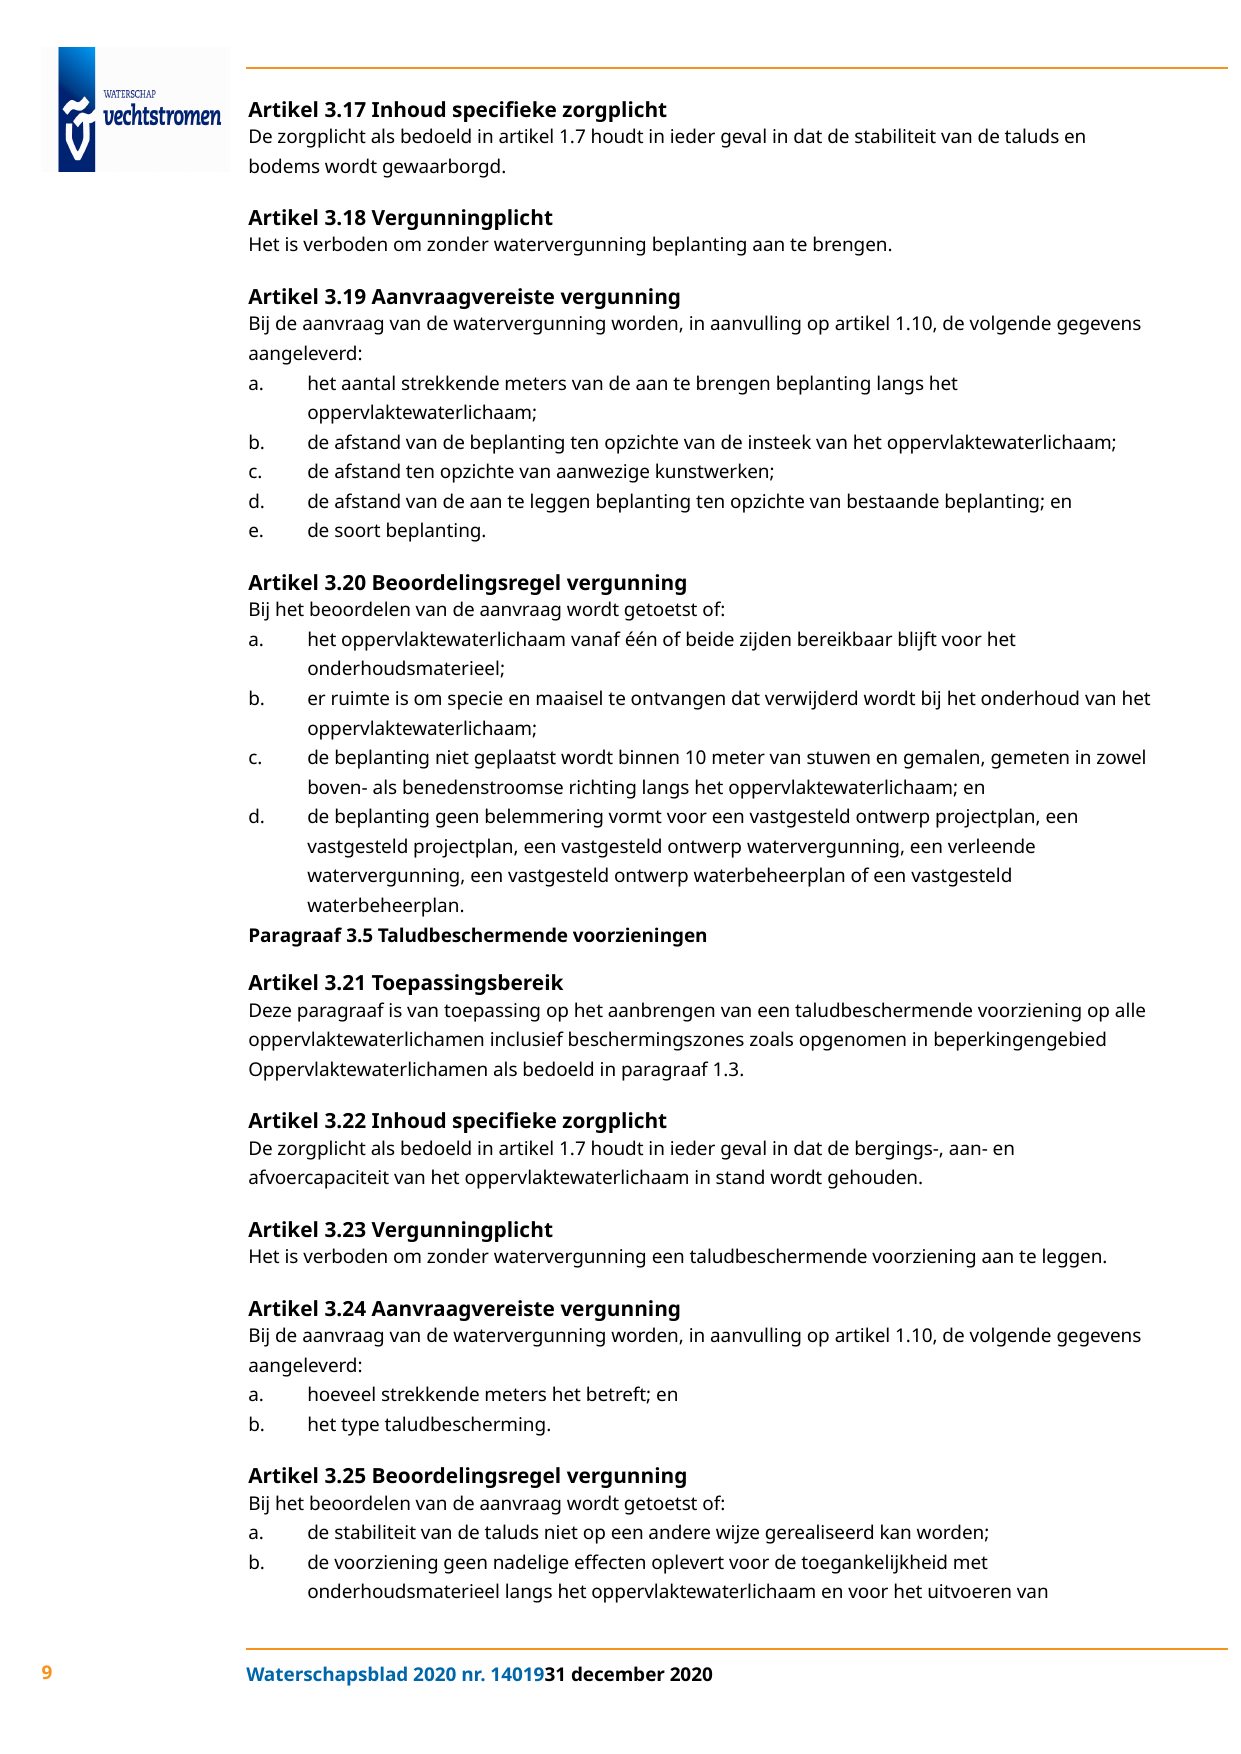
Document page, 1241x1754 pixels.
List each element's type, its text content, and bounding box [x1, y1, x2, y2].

list de stabiliteit van de taluds niet op een andere wijze gerealiseerd kan worden; [248, 1519, 1152, 1545]
list het oppervlaktewaterlichaam vanaf één of beide zijden bereikbaar blijft voor het onderhoudsmaterieel; [248, 626, 1152, 681]
list de voorziening geen nadelige effecten oplevert voor de toegankelijkheid met onderhoudsmaterieel langs het oppervlaktewaterlichaam en voor het uitvoeren van [248, 1549, 1152, 1604]
list hoeveel strekkende meters het betreft; en [248, 1381, 1152, 1407]
text Bij het beoordelen van de aanvraag wordt getoetst of: [248, 1490, 1152, 1516]
list het aantal strekkende meters van de aan te brengen beplanting langs het oppervlaktewaterlichaam; [248, 370, 1152, 425]
text Deze paragraaf is van toepassing op het aanbrengen van een taludbeschermende voorziening op alle oppervlaktewaterlichamen inclusief beschermingszones zoals opgenomen in beperkingengebied Oppervlaktewaterlichamen als bedoeld in paragraaf 1.3. [248, 997, 1152, 1082]
text De zorgplicht als bedoeld in artikel 1.7 houdt in ieder geval in dat de stabiliteit van de taluds en bodems wordt gewaarborgd. [248, 123, 1152, 178]
text Artikel 3.22 Inhoud specifieke zorgplicht [248, 1106, 1152, 1135]
text Paragraaf 3.5 Taludbeschermende voorzieningen [248, 922, 1152, 948]
list er ruimte is om specie en maaisel te ontvangen dat verwijderd wordt bij het onderhoud van het oppervlaktewaterlichaam; [248, 685, 1152, 741]
list de beplanting geen belemmering vormt voor een vastgesteld ontwerp projectplan, een vastgesteld projectplan, een vastgesteld ontwerp watervergunning, een verleende watervergunning, een vastgesteld ontwerp waterbeheerplan of een vastgesteld waterbeheerplan. [248, 803, 1152, 918]
list de soort beplanting. [248, 518, 1152, 543]
text Artikel 3.20 Beoordelingsregel vergunning [248, 568, 1152, 596]
text Het is verboden om zonder watervergunning beplanting aan te brengen. [248, 232, 1152, 257]
text Bij het beoordelen van de aanvraag wordt getoetst of: [248, 596, 1152, 622]
text Artikel 3.19 Aanvraagvereiste vergunning [248, 282, 1152, 311]
list de beplanting niet geplaatst wordt binnen 10 meter van stuwen en gemalen, gemeten in zowel boven- als benedenstroomse richting langs het oppervlaktewaterlichaam; en [248, 744, 1152, 800]
text Artikel 3.23 Vergunningplicht [248, 1215, 1152, 1243]
list het type taludbescherming. [248, 1411, 1152, 1437]
list de afstand van de beplanting ten opzichte van de insteek van het oppervlaktewaterlichaam; [248, 429, 1152, 454]
text Het is verboden om zonder watervergunning een taludbeschermende voorziening aan te leggen. [248, 1243, 1152, 1269]
list de afstand van de aan te leggen beplanting ten opzichte van bestaande beplanting; en [248, 488, 1152, 514]
text Artikel 3.21 Toepassingsbereik [248, 968, 1152, 997]
text Bij de aanvraag van de watervergunning worden, in aanvulling op artikel 1.10, de volgende gegevens aangeleverd: [248, 1322, 1152, 1377]
text Bij de aanvraag van de watervergunning worden, in aanvulling op artikel 1.10, de volgende gegevens aangeleverd: [248, 311, 1152, 366]
text De zorgplicht als bedoeld in artikel 1.7 houdt in ieder geval in dat de bergings-, aan- en afvoercapaciteit van het oppervlaktewaterlichaam in stand wordt gehouden. [248, 1135, 1152, 1190]
list de afstand ten opzichte van aanwezige kunstwerken; [248, 458, 1152, 484]
text Artikel 3.17 Inhoud specifieke zorgplicht [248, 95, 1152, 123]
text Artikel 3.18 Vergunningplicht [248, 203, 1152, 232]
text Artikel 3.24 Aanvraagvereiste vergunning [248, 1294, 1152, 1322]
picture [41, 47, 231, 172]
text Artikel 3.25 Beoordelingsregel vergunning [248, 1461, 1152, 1490]
